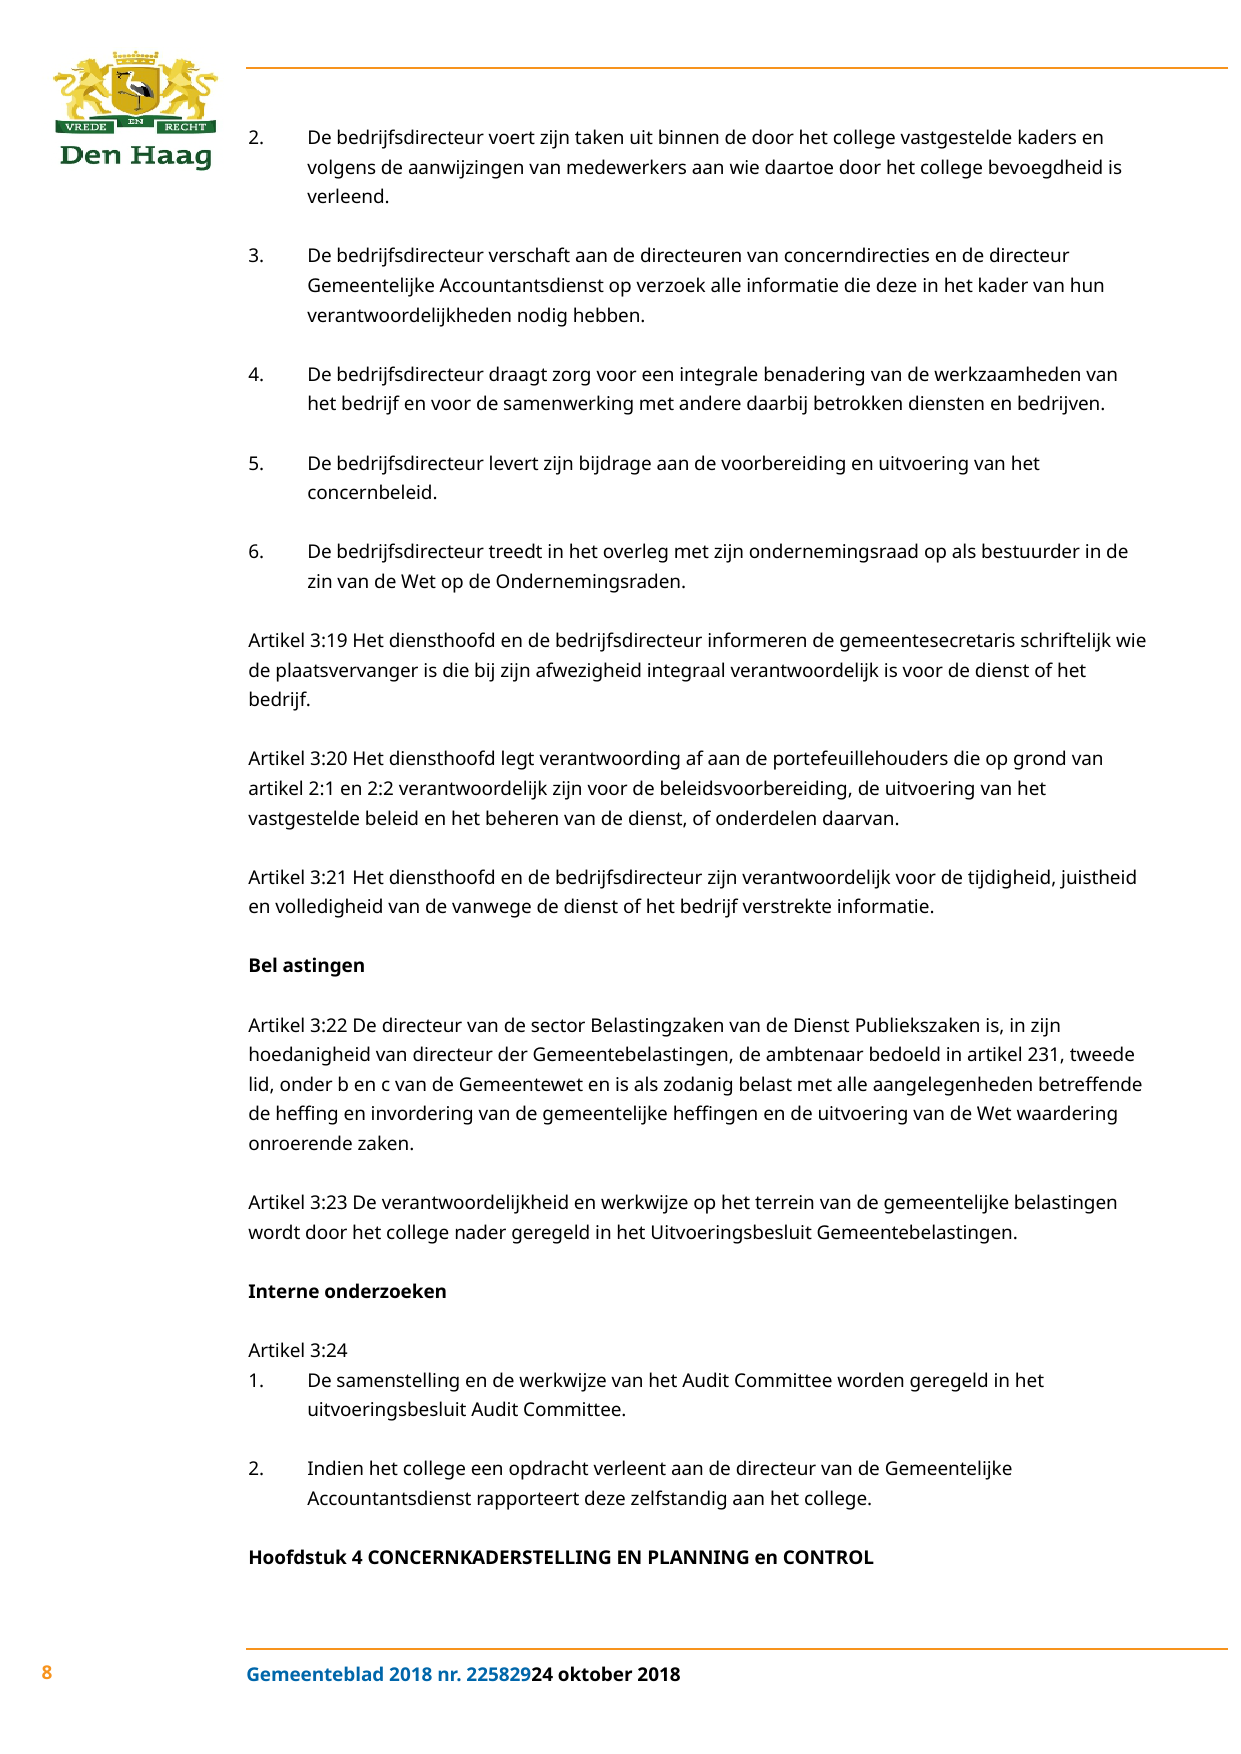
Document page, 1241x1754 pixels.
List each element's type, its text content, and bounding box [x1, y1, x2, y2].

picture [41, 47, 231, 172]
text Artikel 3:20 Het diensthoofd legt verantwoording af aan de portefeuillehouders die op grond van artikel 2:1 en 2:2 verantwoordelijk zijn voor de beleidsvoorbereiding, de uitvoering van het vastgestelde beleid en het beheren van de dienst, of onderdelen daarvan. [248, 746, 1152, 831]
text Artikel 3:22 De directeur van de sector Belastingzaken van de Dienst Publiekszaken is, in zijn hoedanigheid van directeur der Gemeentebelastingen, de ambtenaar bedoeld in artikel 231, tweede lid, onder b en c van de Gemeentewet en is als zodanig belast met alle aangelegenheden betreffende de heffing en invordering van de gemeentelijke heffingen en de uitvoering van de Wet waardering onroerende zaken. [248, 1012, 1152, 1156]
text Interne onderzoeken [248, 1278, 1152, 1304]
text Artikel 3:21 Het diensthoofd en de bedrijfsdirecteur zijn verantwoordelijk voor de tijdigheid, juistheid en volledigheid van de vanwege de dienst of het bedrijf verstrekte informatie. [248, 864, 1152, 919]
list Indien het college een opdracht verleent aan de directeur van de Gemeentelijke Accountantsdienst rapporteert deze zelfstandig aan het college. [248, 1456, 1152, 1511]
text Hoofdstuk 4 CONCERNKADERSTELLING EN PLANNING en CONTROL [248, 1544, 1152, 1570]
text Artikel 3:24 [248, 1337, 1152, 1363]
list De bedrijfsdirecteur treedt in het overleg met zijn ondernemingsraad op als bestuurder in de zin van de Wet op de Ondernemingsraden. [248, 538, 1152, 594]
list De bedrijfsdirecteur voert zijn taken uit binnen de door het college vastgestelde kaders en volgens de aanwijzingen van medewerkers aan wie daartoe door het college bevoegdheid is verleend. [248, 124, 1152, 209]
text Artikel 3:19 Het diensthoofd en de bedrijfsdirecteur informeren de gemeentesecretaris schriftelijk wie de plaatsvervanger is die bij zijn afwezigheid integraal verantwoordelijk is voor de dienst of het bedrijf. [248, 627, 1152, 712]
list De bedrijfsdirecteur levert zijn bijdrage aan de voorbereiding en uitvoering van het concernbeleid. [248, 450, 1152, 505]
list De samenstelling en de werkwijze van het Audit Committee worden geregeld in het uitvoeringsbesluit Audit Committee. [248, 1367, 1152, 1422]
text Artikel 3:23 De verantwoordelijkheid en werkwijze op het terrein van de gemeentelijke belastingen wordt door het college nader geregeld in het Uitvoeringsbesluit Gemeentebelastingen. [248, 1189, 1152, 1245]
text Bel astingen [248, 953, 1152, 978]
list De bedrijfsdirecteur draagt zorg voor een integrale benadering van de werkzaamheden van het bedrijf en voor de samenwerking met andere daarbij betrokken diensten en bedrijven. [248, 361, 1152, 416]
list De bedrijfsdirecteur verschaft aan de directeuren van concerndirecties en de directeur Gemeentelijke Accountantsdienst op verzoek alle informatie die deze in het kader van hun verantwoordelijkheden nodig hebben. [248, 243, 1152, 328]
